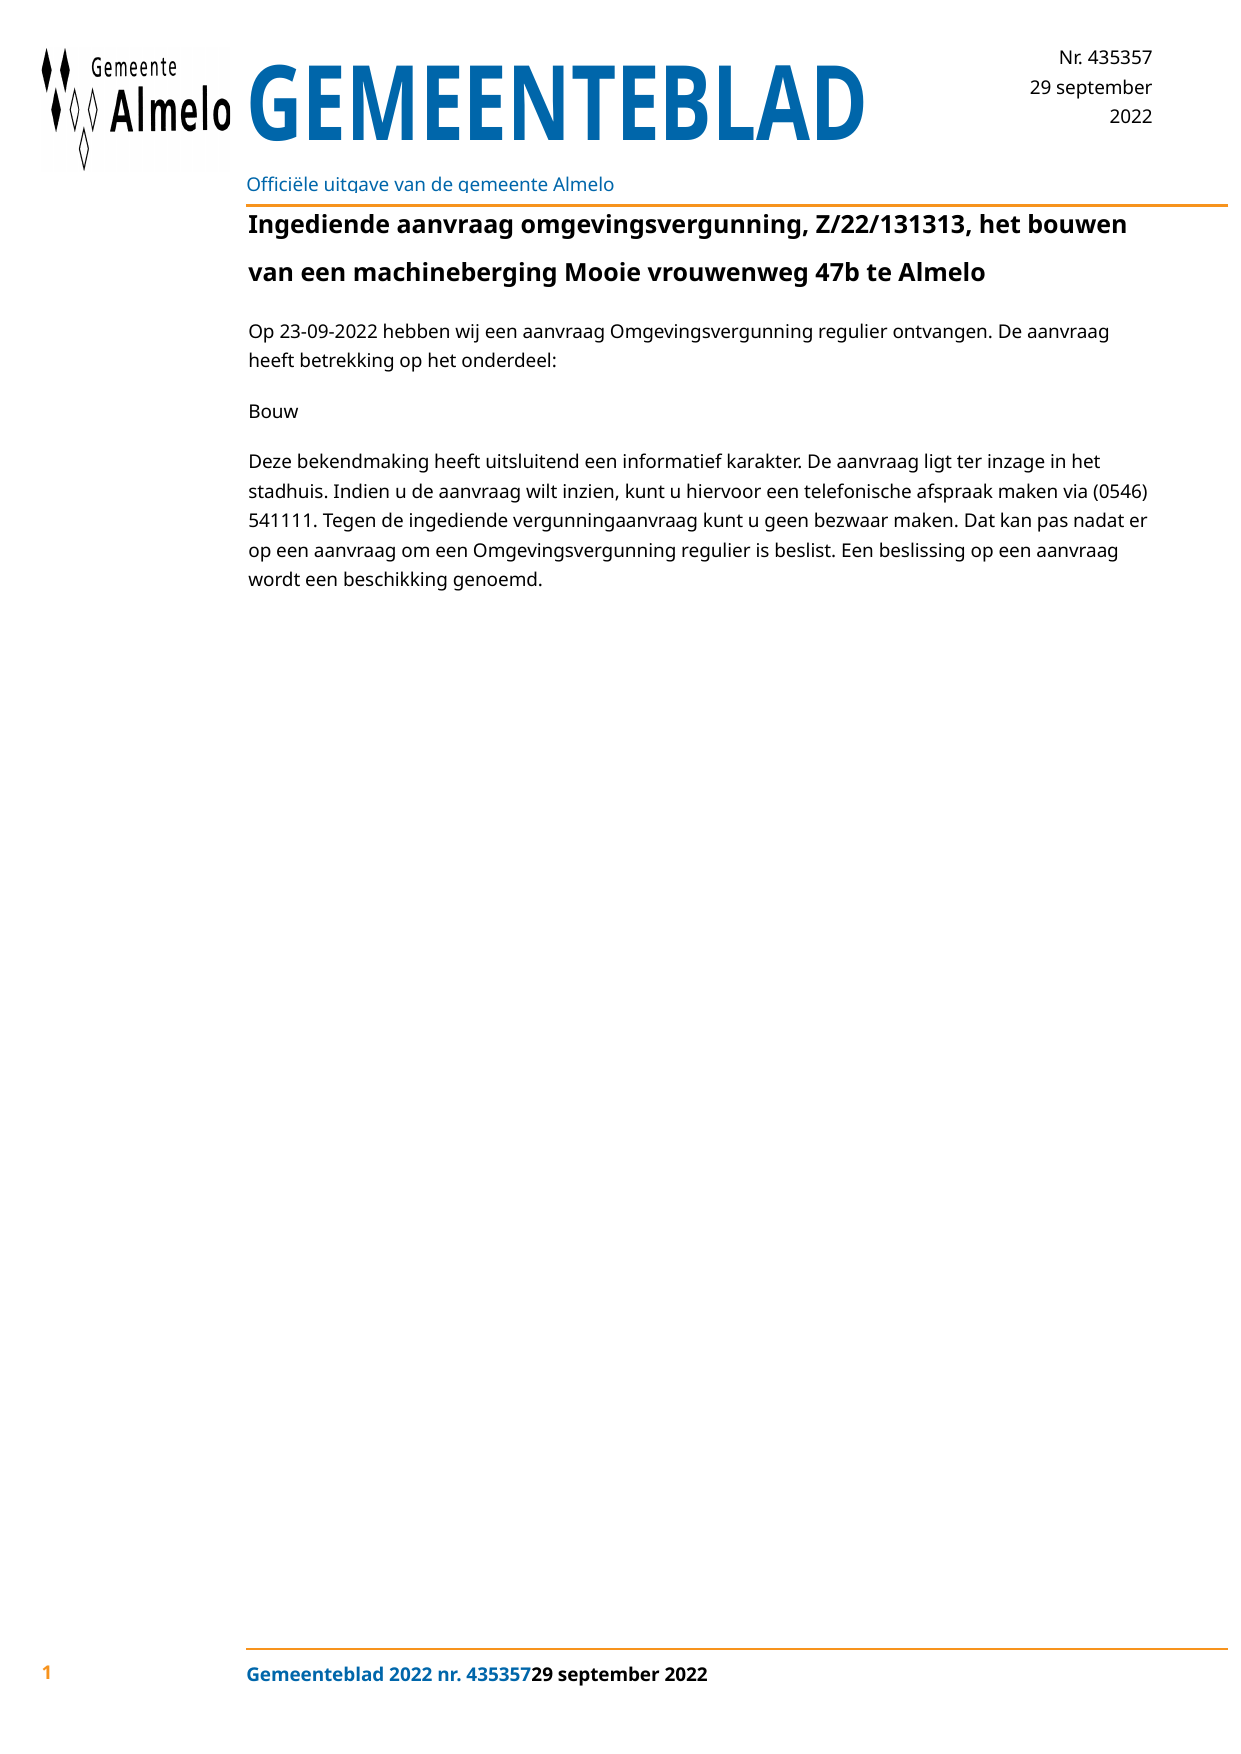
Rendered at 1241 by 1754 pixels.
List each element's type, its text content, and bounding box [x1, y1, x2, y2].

picture [41, 47, 231, 172]
text Deze bekendmaking heeft uitsluitend een informatief karakter. De aanvraag ligt ter inzage in het stadhuis. Indien u de aanvraag wilt inzien, kunt u hiervoor een telefonische afspraak maken via (0546) 541111. Tegen de ingediende vergunningaanvraag kunt u geen bezwaar maken. Dat kan pas nadat er op een aanvraag om een Omgevingsvergunning regulier is beslist. Een beslissing op een aanvraag wordt een beschikking genoemd. [248, 448, 1152, 592]
text Ingediende aanvraag omgevingsvergunning, Z/22/131313, het bouwen van een machineberging Mooie vrouwenweg 47b te Almelo [248, 207, 1152, 288]
text Op 23-09-2022 hebben wij een aanvraag Omgevingsvergunning regulier ontvangen. De aanvraag heeft betrekking op het onderdeel: [248, 318, 1152, 373]
text Bouw [248, 398, 1152, 424]
